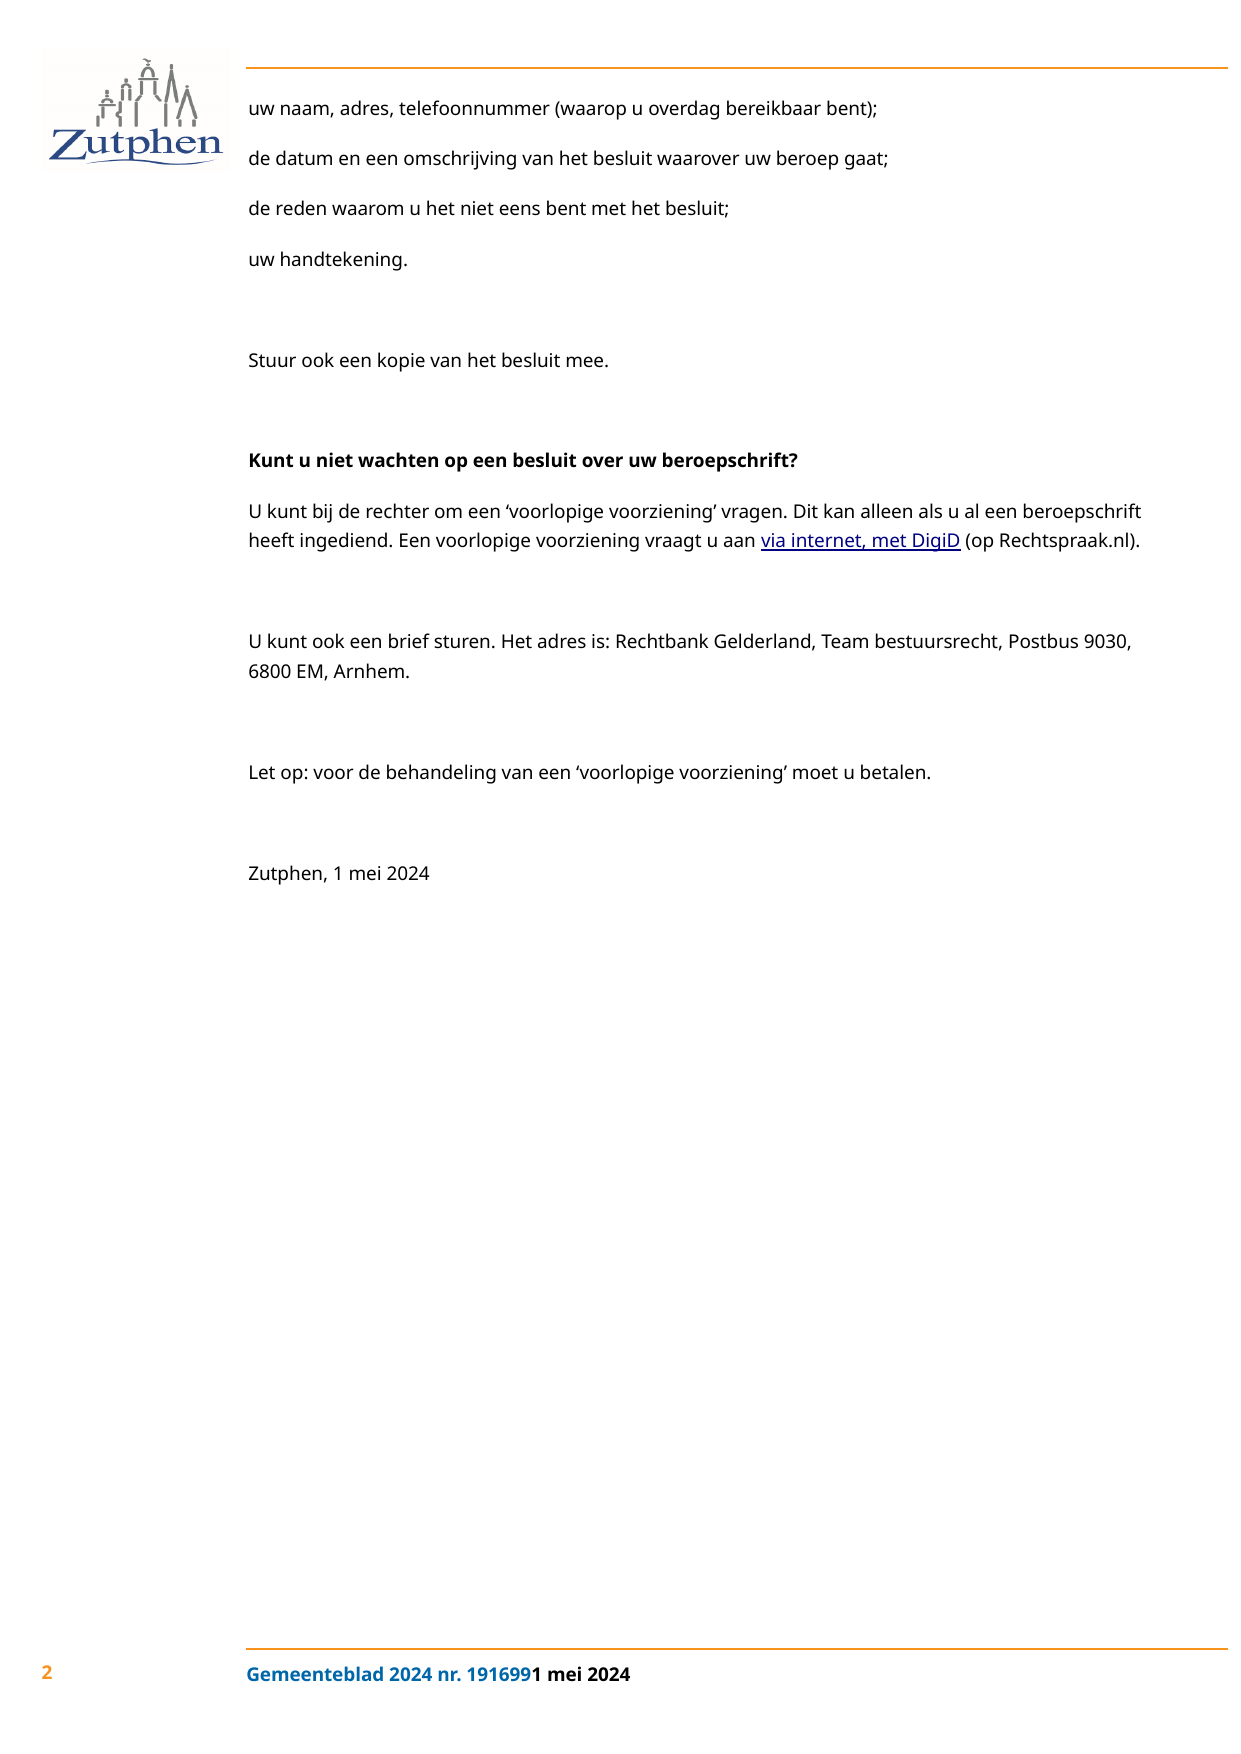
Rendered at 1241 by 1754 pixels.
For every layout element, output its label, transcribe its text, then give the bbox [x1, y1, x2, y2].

text Stuur ook een kopie van het besluit mee. [248, 347, 1152, 373]
text Zutphen, 1 mei 2024 [248, 860, 1152, 886]
text de datum en een omschrijving van het besluit waarover uw beroep gaat; [248, 145, 1152, 171]
text uw naam, adres, telefoonnummer (waarop u overdag bereikbaar bent); [248, 95, 1152, 121]
text Kunt u niet wachten op een besluit over uw beroepschrift? [248, 448, 1152, 473]
text Let op: voor de behandeling van een ‘voorlopige voorziening’ moet u betalen. [248, 759, 1152, 785]
text U kunt ook een brief sturen. Het adres is: Rechtbank Gelderland, Team bestuursrecht, Postbus 9030, 6800 EM, Arnhem. [248, 628, 1152, 684]
text uw handtekening. [248, 246, 1152, 272]
text U kunt bij de rechter om een ‘voorlopige voorziening’ vragen. Dit kan alleen als u al een beroepschrift heeft ingediend. Een voorlopige voorziening vraagt u aan via internet, met DigiD (op Rechtspraak.nl). [248, 498, 1152, 553]
text de reden waarom u het niet eens bent met het besluit; [248, 196, 1152, 221]
picture [41, 47, 231, 172]
